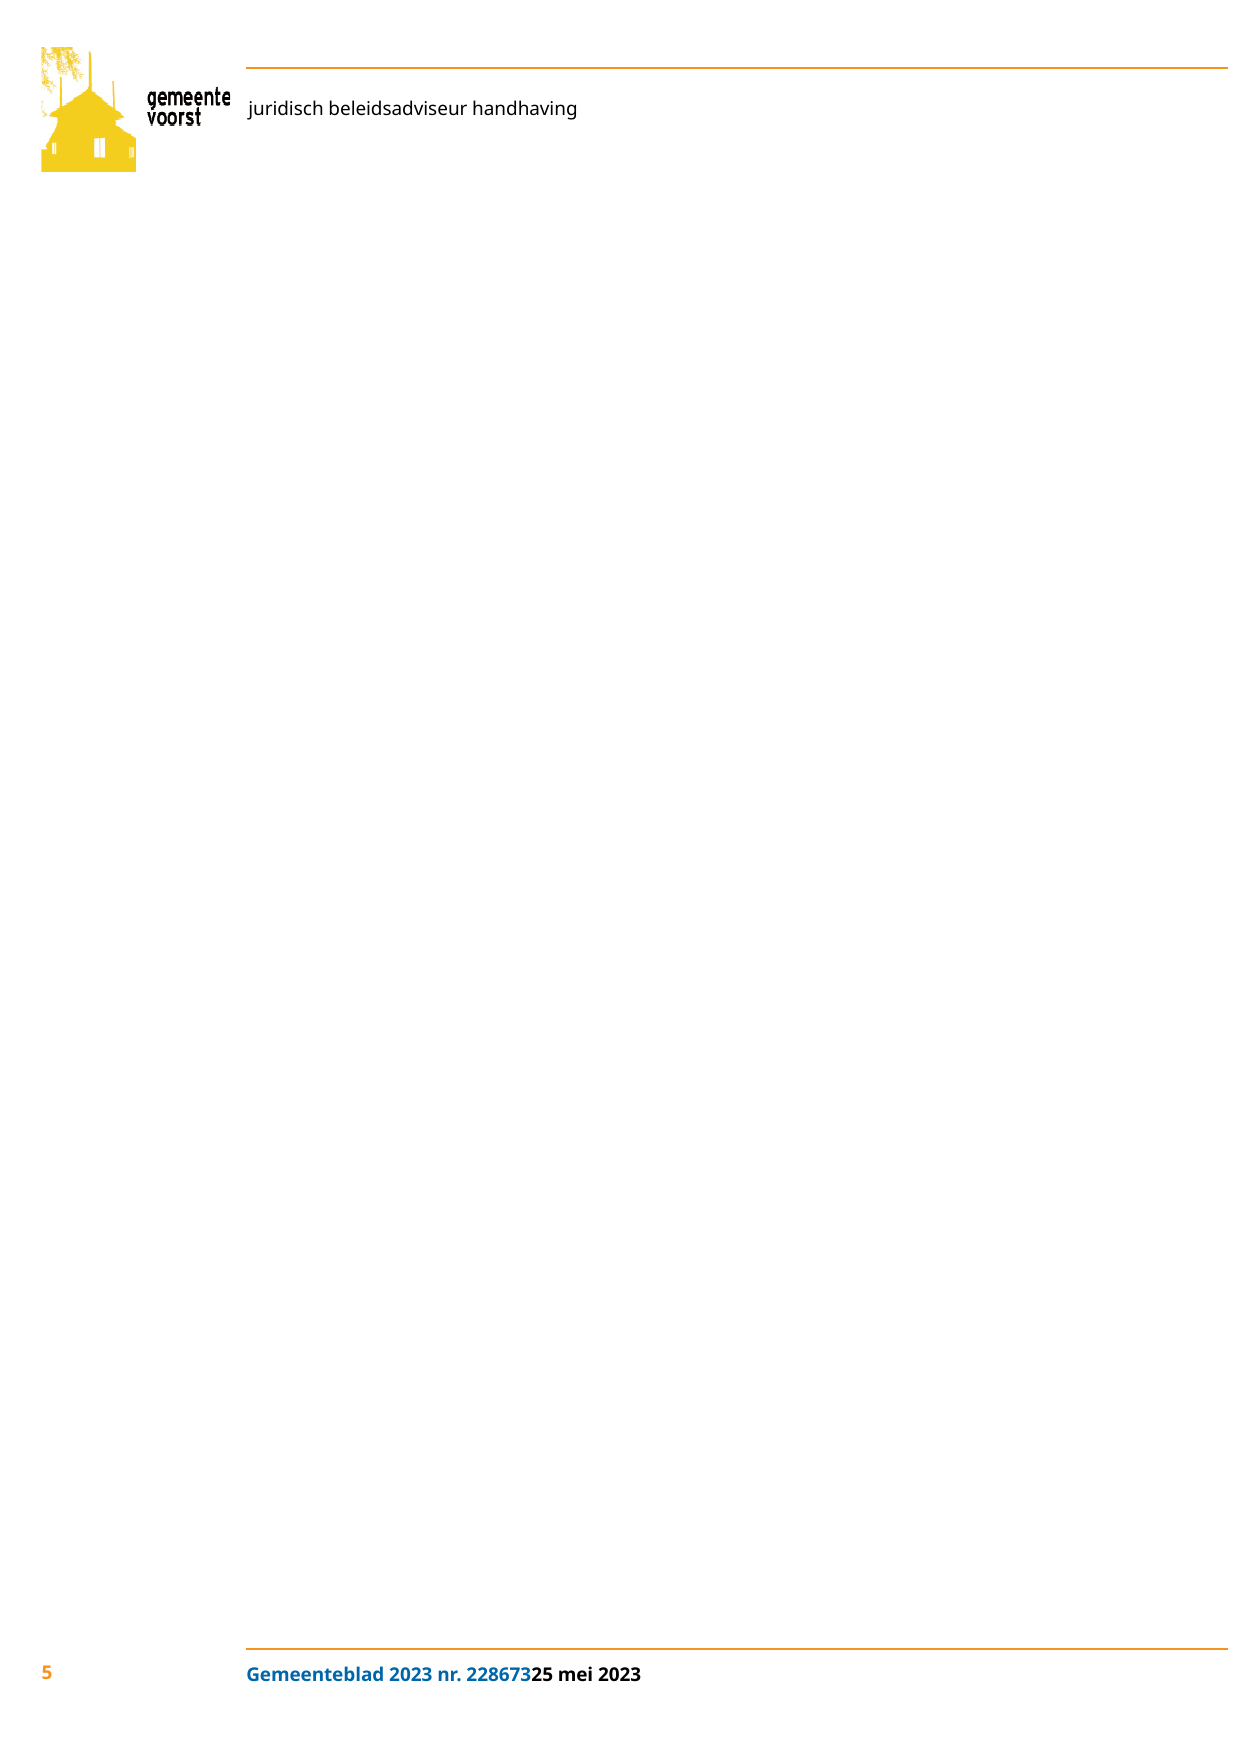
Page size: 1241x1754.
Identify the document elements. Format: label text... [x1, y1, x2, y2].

picture [41, 47, 231, 172]
text juridisch beleidsadviseur handhaving [248, 95, 1152, 121]
